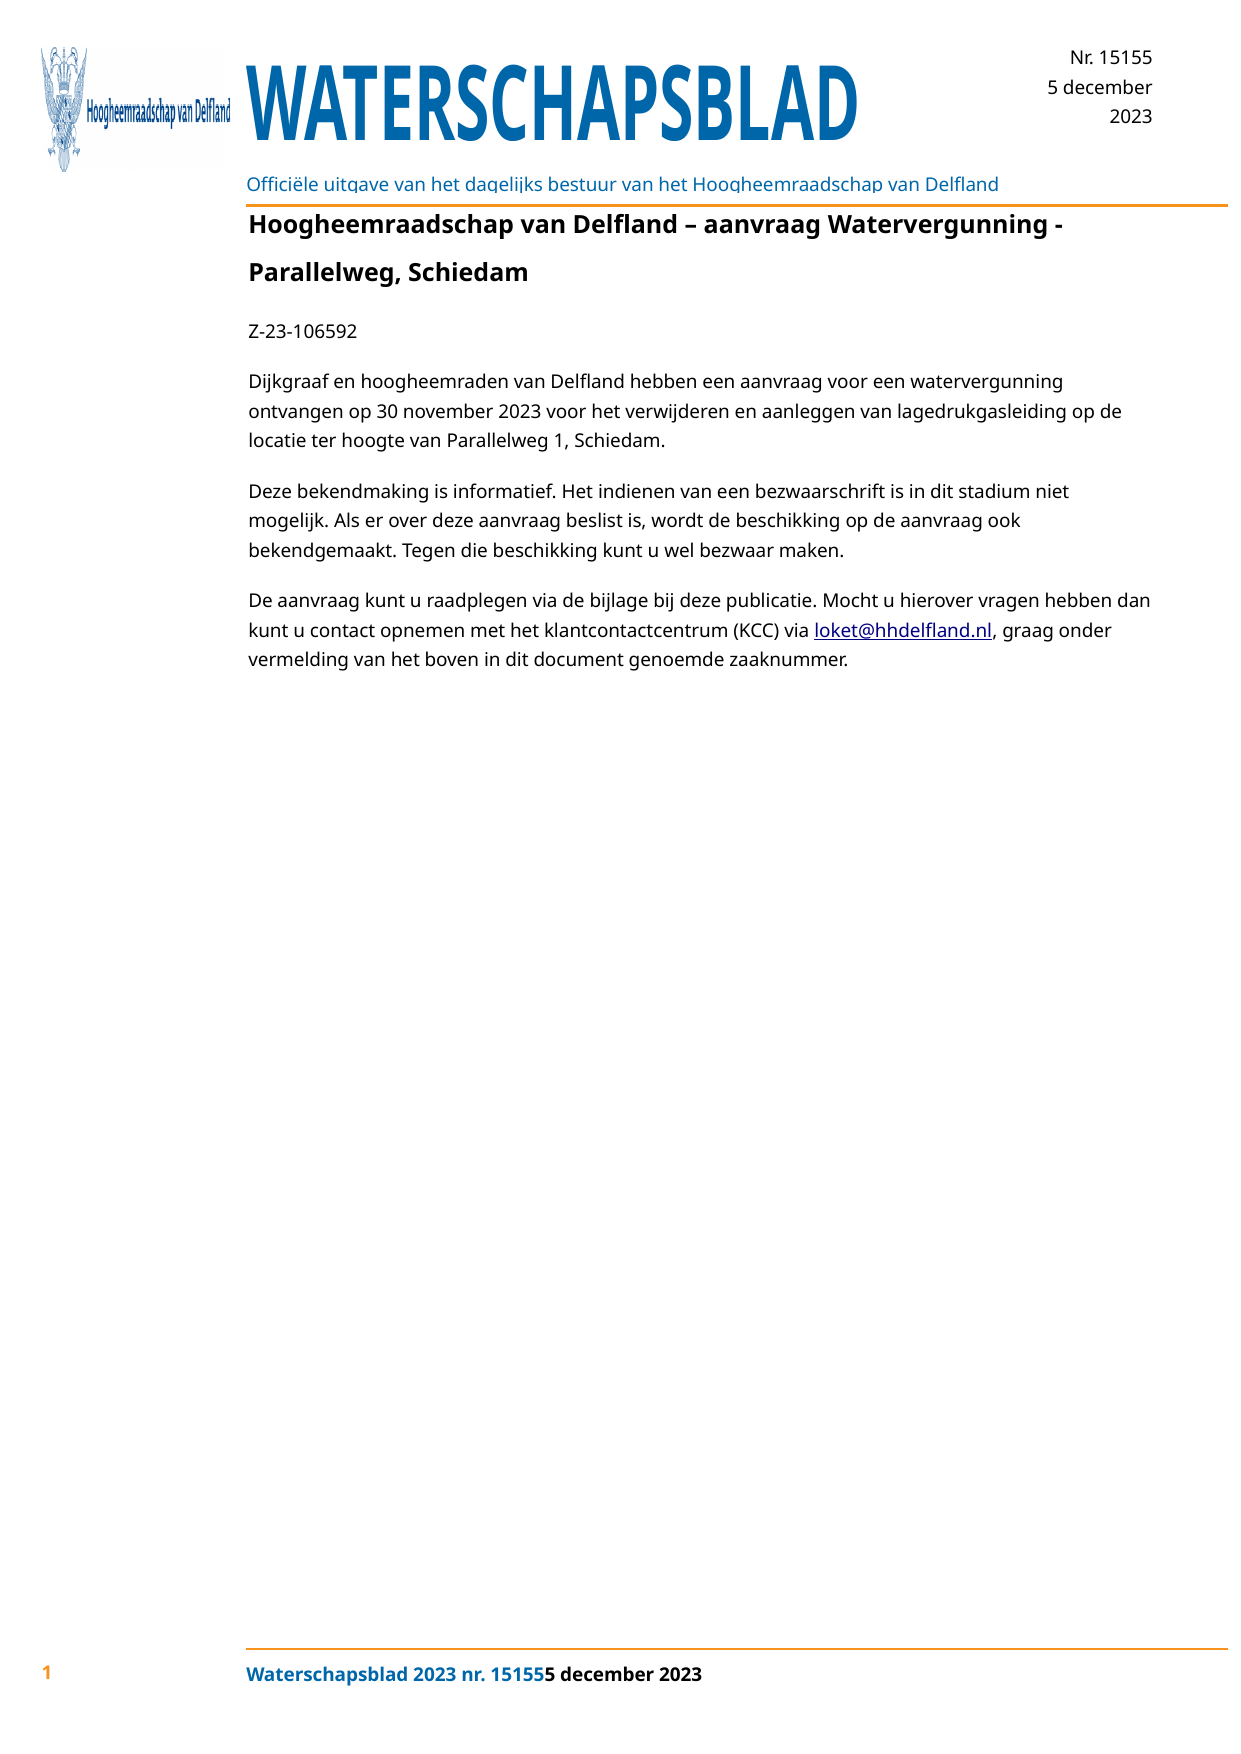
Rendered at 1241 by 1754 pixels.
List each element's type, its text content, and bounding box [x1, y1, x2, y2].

text Z-23-106592 [248, 318, 1152, 344]
picture [41, 47, 231, 172]
text De aanvraag kunt u raadplegen via de bijlage bij deze publicatie. Mocht u hierover vragen hebben dan kunt u contact opnemen met het klantcontactcentrum (KCC) via loket@hhdelfland.nl, graag onder vermelding van het boven in dit document genoemde zaaknummer. [248, 587, 1152, 672]
text Deze bekendmaking is informatief. Het indienen van een bezwaarschrift is in dit stadium niet mogelijk. Als er over deze aanvraag beslist is, wordt de beschikking op de aanvraag ook bekendgemaakt. Tegen die beschikking kunt u wel bezwaar maken. [248, 478, 1152, 563]
text Dijkgraaf en hoogheemraden van Delfland hebben een aanvraag voor een watervergunning ontvangen op 30 november 2023 voor het verwijderen en aanleggen van lagedrukgasleiding op de locatie ter hoogte van Parallelweg 1, Schiedam. [248, 368, 1152, 453]
text Hoogheemraadschap van Delfland – aanvraag Watervergunning - Parallelweg, Schiedam [248, 207, 1152, 288]
